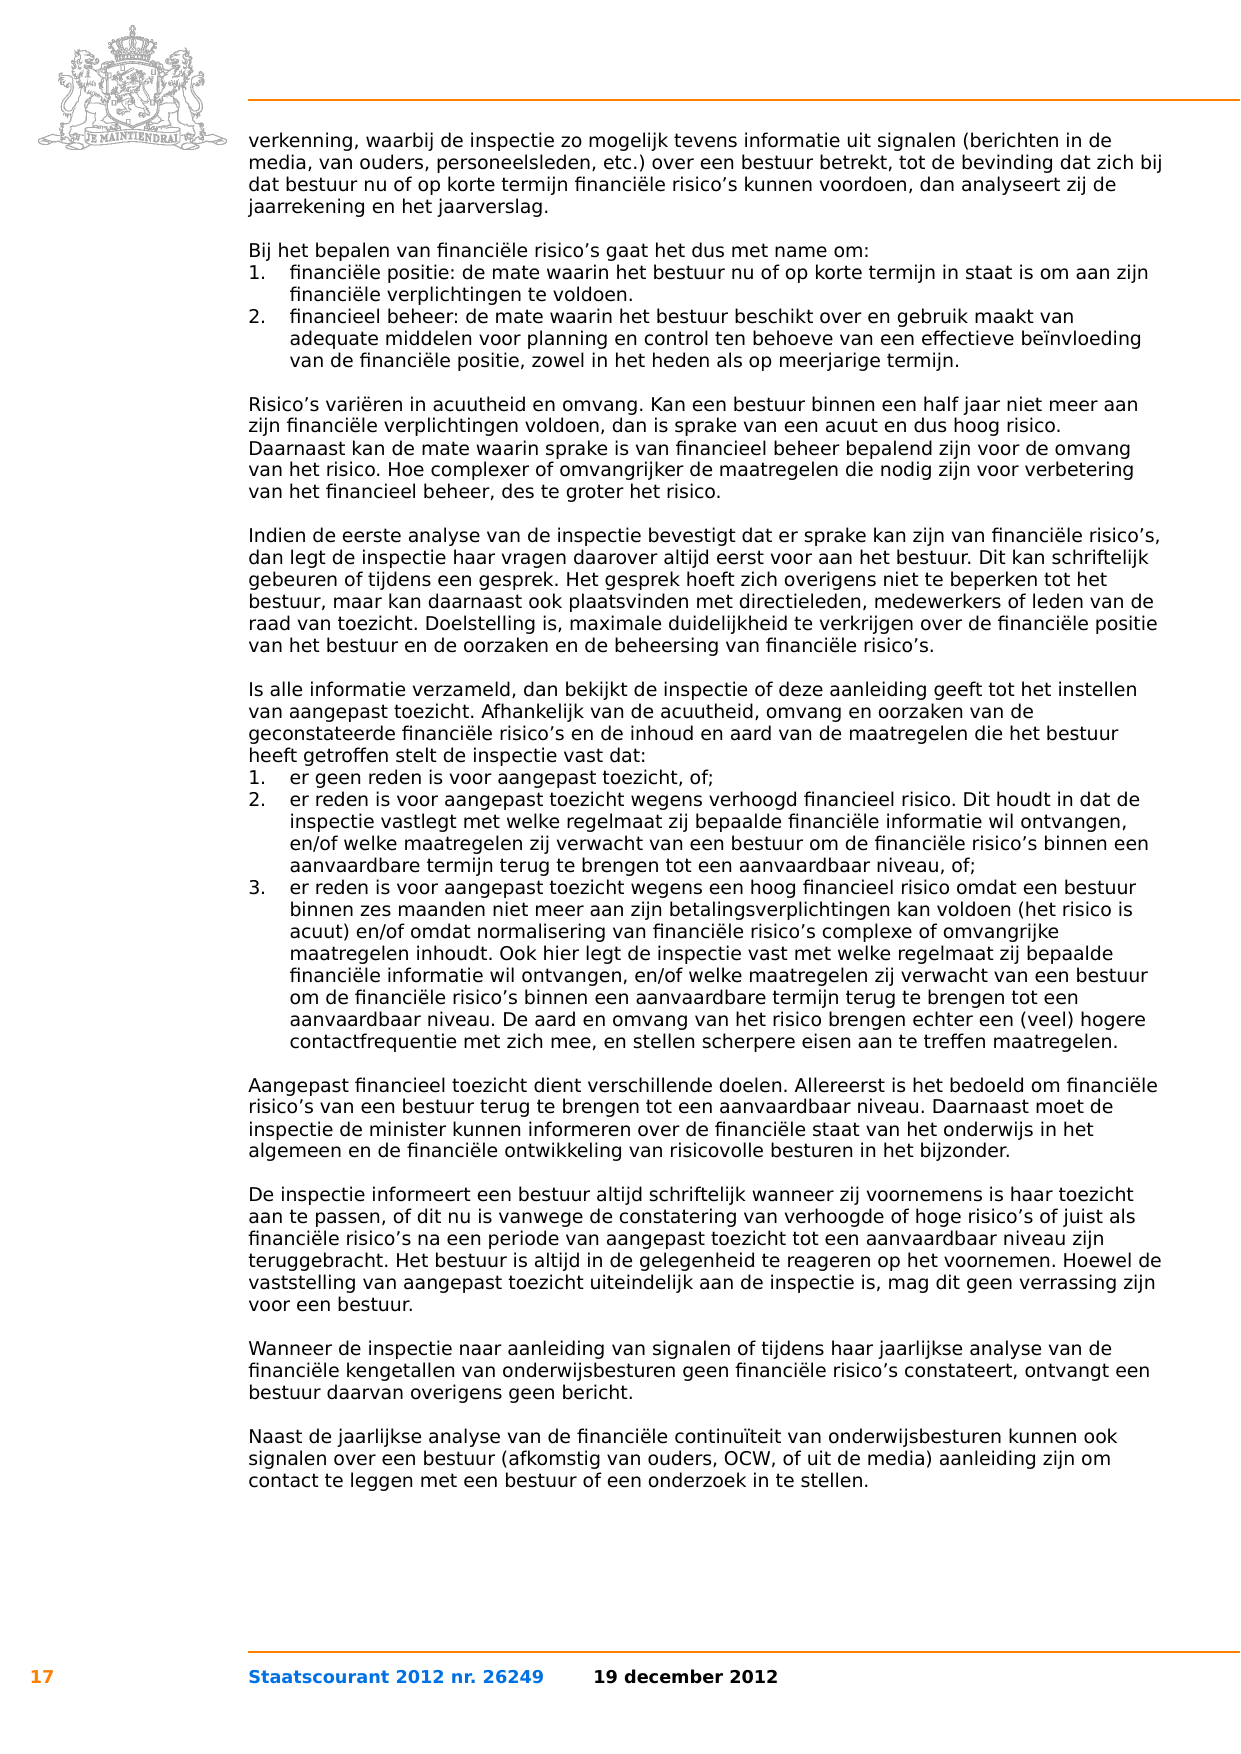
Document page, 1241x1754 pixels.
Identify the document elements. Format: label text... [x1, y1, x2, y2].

text De inspectie informeert een bestuur altijd schriftelijk wanneer zij voornemens is haar toezicht aan te passen, of dit nu is vanwege de constatering van verhoogde of hoge risico’s of juist als financiële risico’s na een periode van aangepast toezicht tot een aanvaardbaar niveau zijn teruggebracht. Het bestuur is altijd in de gelegenheid te reageren op het voornemen. Hoewel de vaststelling van aangepast toezicht uiteindelijk aan de inspectie is, mag dit geen verrassing zijn voor een bestuur. [248, 1184, 1163, 1316]
text Indien de eerste analyse van de inspectie bevestigt dat er sprake kan zijn van financiële risico’s, dan legt de inspectie haar vragen daarover altijd eerst voor aan het bestuur. Dit kan schriftelijk gebeuren of tijdens een gesprek. Het gesprek hoeft zich overigens niet te beperken tot het bestuur, maar kan daarnaast ook plaatsvinden met directieleden, medewerkers of leden van de raad van toezicht. Doelstelling is, maximale duidelijkheid te verkrijgen over de financiële positie van het bestuur en de oorzaken en de beheersing van financiële risico’s. [248, 525, 1163, 657]
text Risico’s variëren in acuutheid en omvang. Kan een bestuur binnen een half jaar niet meer aan zijn financiële verplichtingen voldoen, dan is sprake van een acuut en dus hoog risico. Daarnaast kan de mate waarin sprake is van financieel beheer bepalend zijn voor de omvang van het risico. Hoe complexer of omvangrijker de maatregelen die nodig zijn voor verbetering van het financieel beheer, des te groter het risico. [248, 393, 1163, 503]
picture [38, 25, 227, 150]
text verkenning, waarbij de inspectie zo mogelijk tevens informatie uit signalen (berichten in de media, van ouders, personeelsleden, etc.) over een bestuur betrekt, tot de bevinding dat zich bij dat bestuur nu of op korte termijn financiële risico’s kunnen voordoen, dan analyseert zij de jaarrekening en het jaarverslag. [248, 130, 1163, 218]
text Aangepast financieel toezicht dient verschillende doelen. Allereerst is het bedoeld om financiële risico’s van een bestuur terug te brengen tot een aanvaardbaar niveau. Daarnaast moet de inspectie de minister kunnen informeren over de financiële staat van het onderwijs in het algemeen en de financiële ontwikkeling van risicovolle besturen in het bijzonder. [248, 1074, 1163, 1162]
text 1. er geen reden is voor aangepast toezicht, of; [248, 767, 1163, 789]
text 2. financieel beheer: de mate waarin het bestuur beschikt over en gebruik maakt van adequate middelen voor planning en control ten behoeve van een effectieve beïnvloeding van de financiële positie, zowel in het heden als op meerjarige termijn. [248, 306, 1163, 372]
text Bij het bepalen van financiële risico’s gaat het dus met name om: [248, 240, 1163, 262]
text Naast de jaarlijkse analyse van de financiële continuïteit van onderwijsbesturen kunnen ook signalen over een bestuur (afkomstig van ouders, OCW, of uit de media) aanleiding zijn om contact te leggen met een bestuur of een onderzoek in te stellen. [248, 1426, 1163, 1492]
text Wanneer de inspectie naar aanleiding van signalen of tijdens haar jaarlijkse analyse van de financiële kengetallen van onderwijsbesturen geen financiële risico’s constateert, ontvangt een bestuur daarvan overigens geen bericht. [248, 1338, 1163, 1404]
text 3. er reden is voor aangepast toezicht wegens een hoog financieel risico omdat een bestuur binnen zes maanden niet meer aan zijn betalingsverplichtingen kan voldoen (het risico is acuut) en/of omdat normalisering van financiële risico’s complexe of omvangrijke maatregelen inhoudt. Ook hier legt de inspectie vast met welke regelmaat zij bepaalde financiële informatie wil ontvangen, en/of welke maatregelen zij verwacht van een bestuur om de financiële risico’s binnen een aanvaardbare termijn terug te brengen tot een aanvaardbaar niveau. De aard en omvang van het risico brengen echter een (veel) hogere contactfrequentie met zich mee, en stellen scherpere eisen aan te treffen maatregelen. [248, 877, 1163, 1053]
text 1. financiële positie: de mate waarin het bestuur nu of op korte termijn in staat is om aan zijn financiële verplichtingen te voldoen. [248, 262, 1163, 306]
text Is alle informatie verzameld, dan bekijkt de inspectie of deze aanleiding geeft tot het instellen van aangepast toezicht. Afhankelijk van de acuutheid, omvang en oorzaken van de geconstateerde financiële risico’s en de inhoud en aard van de maatregelen die het bestuur heeft getroffen stelt de inspectie vast dat: [248, 679, 1163, 767]
text 2. er reden is voor aangepast toezicht wegens verhoogd financieel risico. Dit houdt in dat de inspectie vastlegt met welke regelmaat zij bepaalde financiële informatie wil ontvangen, en/of welke maatregelen zij verwacht van een bestuur om de financiële risico’s binnen een aanvaardbare termijn terug te brengen tot een aanvaardbaar niveau, of; [248, 789, 1163, 877]
